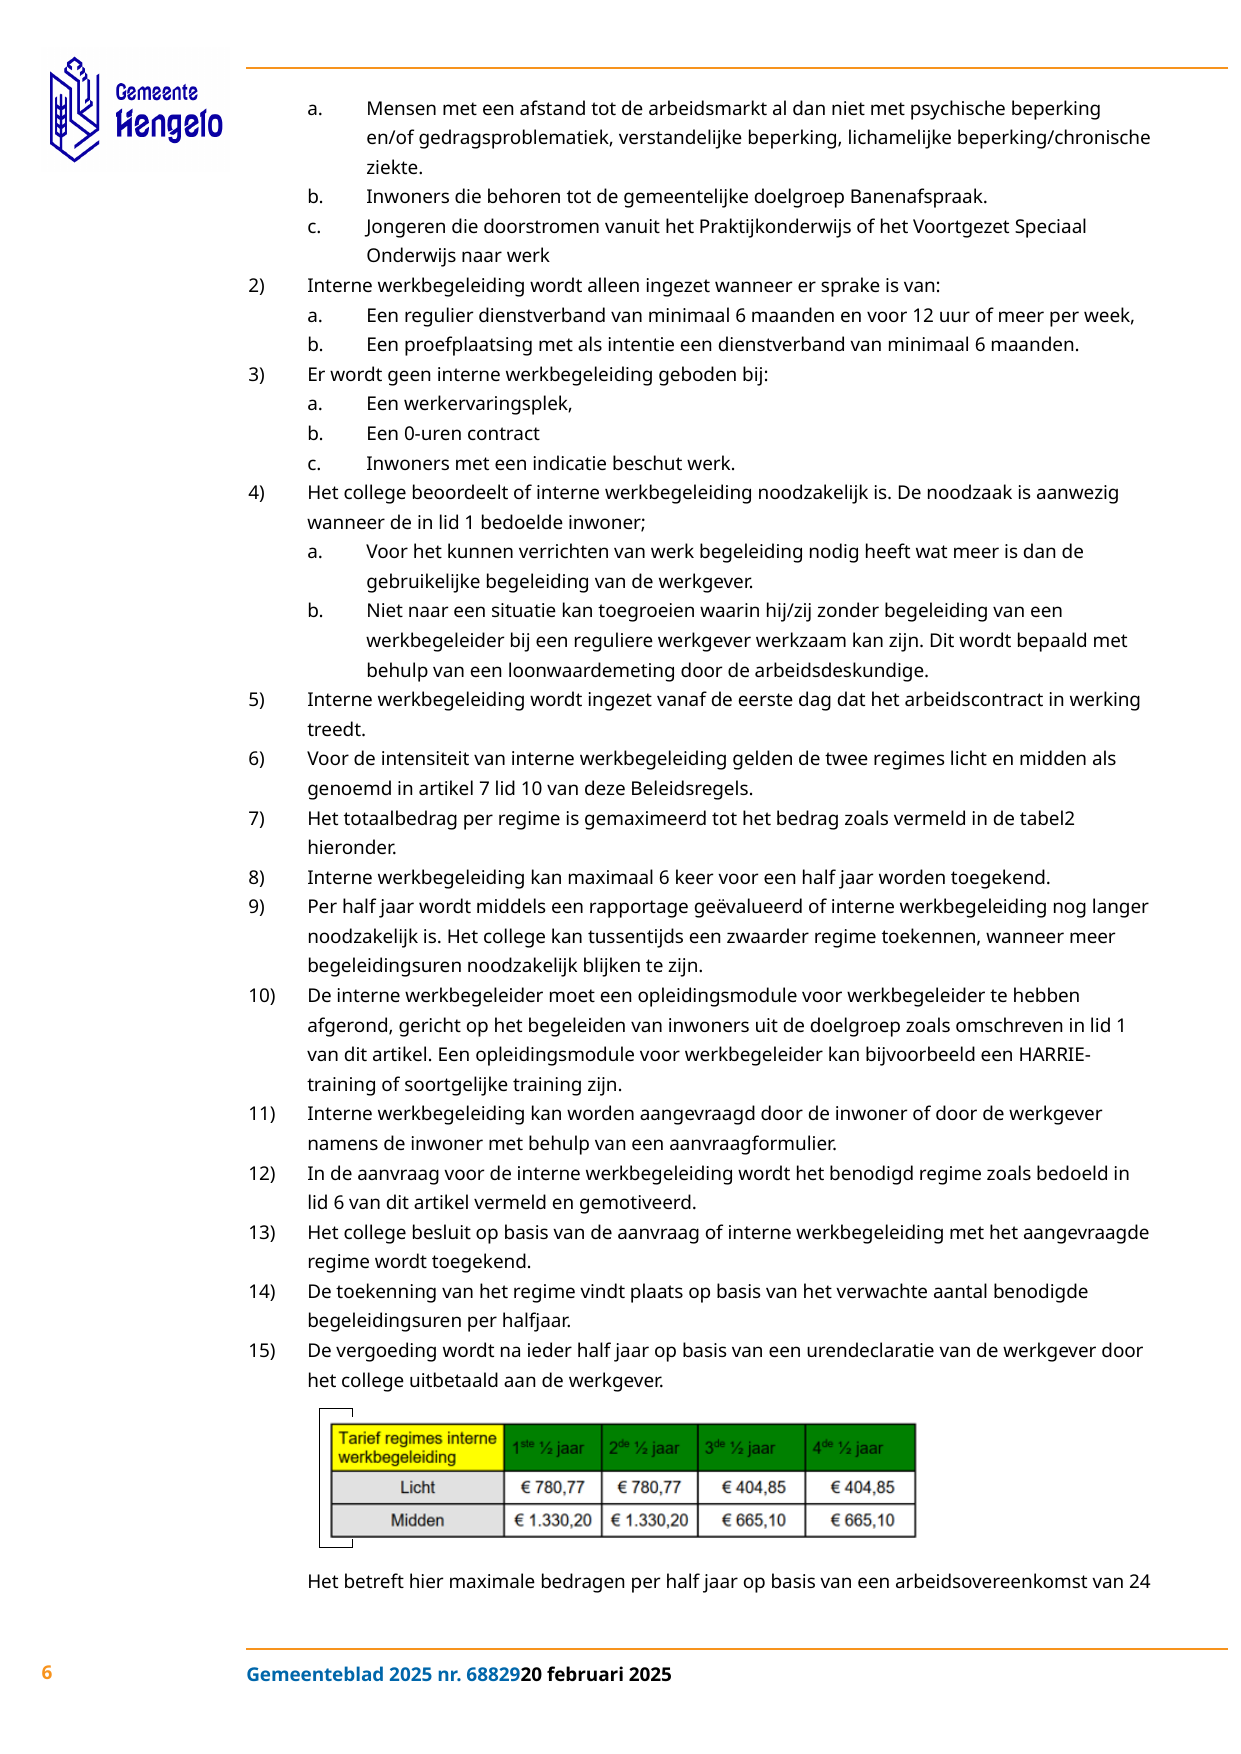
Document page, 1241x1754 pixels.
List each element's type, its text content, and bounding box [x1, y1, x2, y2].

list Een proefplaatsing met als intentie een dienstverband van minimaal 6 maanden. [307, 331, 1152, 357]
list Mensen met een afstand tot de arbeidsmarkt al dan niet met psychische beperking en/of gedragsproblematiek, verstandelijke beperking, lichamelijke beperking/chronische ziekte. [307, 95, 1152, 180]
list Interne werkbegeleiding wordt ingezet vanaf de eerste dag dat het arbeidscontract in werking treedt. [248, 686, 1152, 742]
list Het totaalbedrag per regime is gemaximeerd tot het bedrag zoals vermeld in de tabel2 hieronder. [248, 805, 1152, 860]
list Inwoners die behoren tot de gemeentelijke doelgroep Banenafspraak. [307, 183, 1152, 209]
list Interne werkbegeleiding wordt alleen ingezet wanneer er sprake is van: [248, 272, 1152, 298]
list De vergoeding wordt na ieder half jaar op basis van een urendeclaratie van de werkgever door het college uitbetaald aan de werkgever. [248, 1337, 1152, 1393]
list De toekenning van het regime vindt plaats op basis van het verwachte aantal benodigde begeleidingsuren per halfjaar. [248, 1278, 1152, 1333]
list Interne werkbegeleiding kan worden aangevraagd door de inwoner of door de werkgever namens de inwoner met behulp van een aanvraagformulier. [248, 1101, 1152, 1156]
list In de aanvraag voor de interne werkbegeleiding wordt het benodigd regime zoals bedoeld in lid 6 van dit artikel vermeld en gemotiveerd. [248, 1160, 1152, 1215]
list Een 0-uren contract [307, 420, 1152, 446]
picture [327, 1417, 919, 1539]
list Het college besluit op basis van de aanvraag of interne werkbegeleiding met het aangevraagde regime wordt toegekend. [248, 1219, 1152, 1274]
list Er wordt geen interne werkbegeleiding geboden bij: [248, 361, 1152, 387]
list Het betreft hier maximale bedragen per half jaar op basis van een arbeidsovereenkomst van 24 [248, 1569, 1152, 1594]
list Een regulier dienstverband van minimaal 6 maanden en voor 12 uur of meer per week, [307, 302, 1152, 328]
list Jongeren die doorstromen vanuit het Praktijkonderwijs of het Voortgezet Speciaal Onderwijs naar werk [307, 213, 1152, 268]
list De interne werkbegeleider moet een opleidingsmodule voor werkbegeleider te hebben afgerond, gericht op het begeleiden van inwoners uit de doelgroep zoals omschreven in lid 1 van dit artikel. Een opleidingsmodule voor werkbegeleider kan bijvoorbeeld een HARRIE-training of soortgelijke training zijn. [248, 982, 1152, 1097]
list Een werkervaringsplek, [307, 391, 1152, 416]
list Interne werkbegeleiding kan maximaal 6 keer voor een half jaar worden toegekend. [248, 864, 1152, 890]
list Per half jaar wordt middels een rapportage geëvalueerd of interne werkbegeleiding nog langer noodzakelijk is. Het college kan tussentijds een zwaarder regime toekennen, wanneer meer begeleidingsuren noodzakelijk blijken te zijn. [248, 893, 1152, 978]
picture [41, 47, 231, 172]
list Inwoners met een indicatie beschut werk. [307, 450, 1152, 476]
list Niet naar een situatie kan toegroeien waarin hij/zij zonder begeleiding van een werkbegeleider bij een reguliere werkgever werkzaam kan zijn. Dit wordt bepaald met behulp van een loonwaardemeting door de arbeidsdeskundige. [307, 598, 1152, 683]
list Voor het kunnen verrichten van werk begeleiding nodig heeft wat meer is dan de gebruikelijke begeleiding van de werkgever. [307, 538, 1152, 594]
list Het college beoordeelt of interne werkbegeleiding noodzakelijk is. De noodzaak is aanwezig wanneer de in lid 1 bedoelde inwoner; [248, 479, 1152, 535]
list Voor de intensiteit van interne werkbegeleiding gelden de twee regimes licht en midden als genoemd in artikel 7 lid 10 van deze Beleidsregels. [248, 746, 1152, 801]
